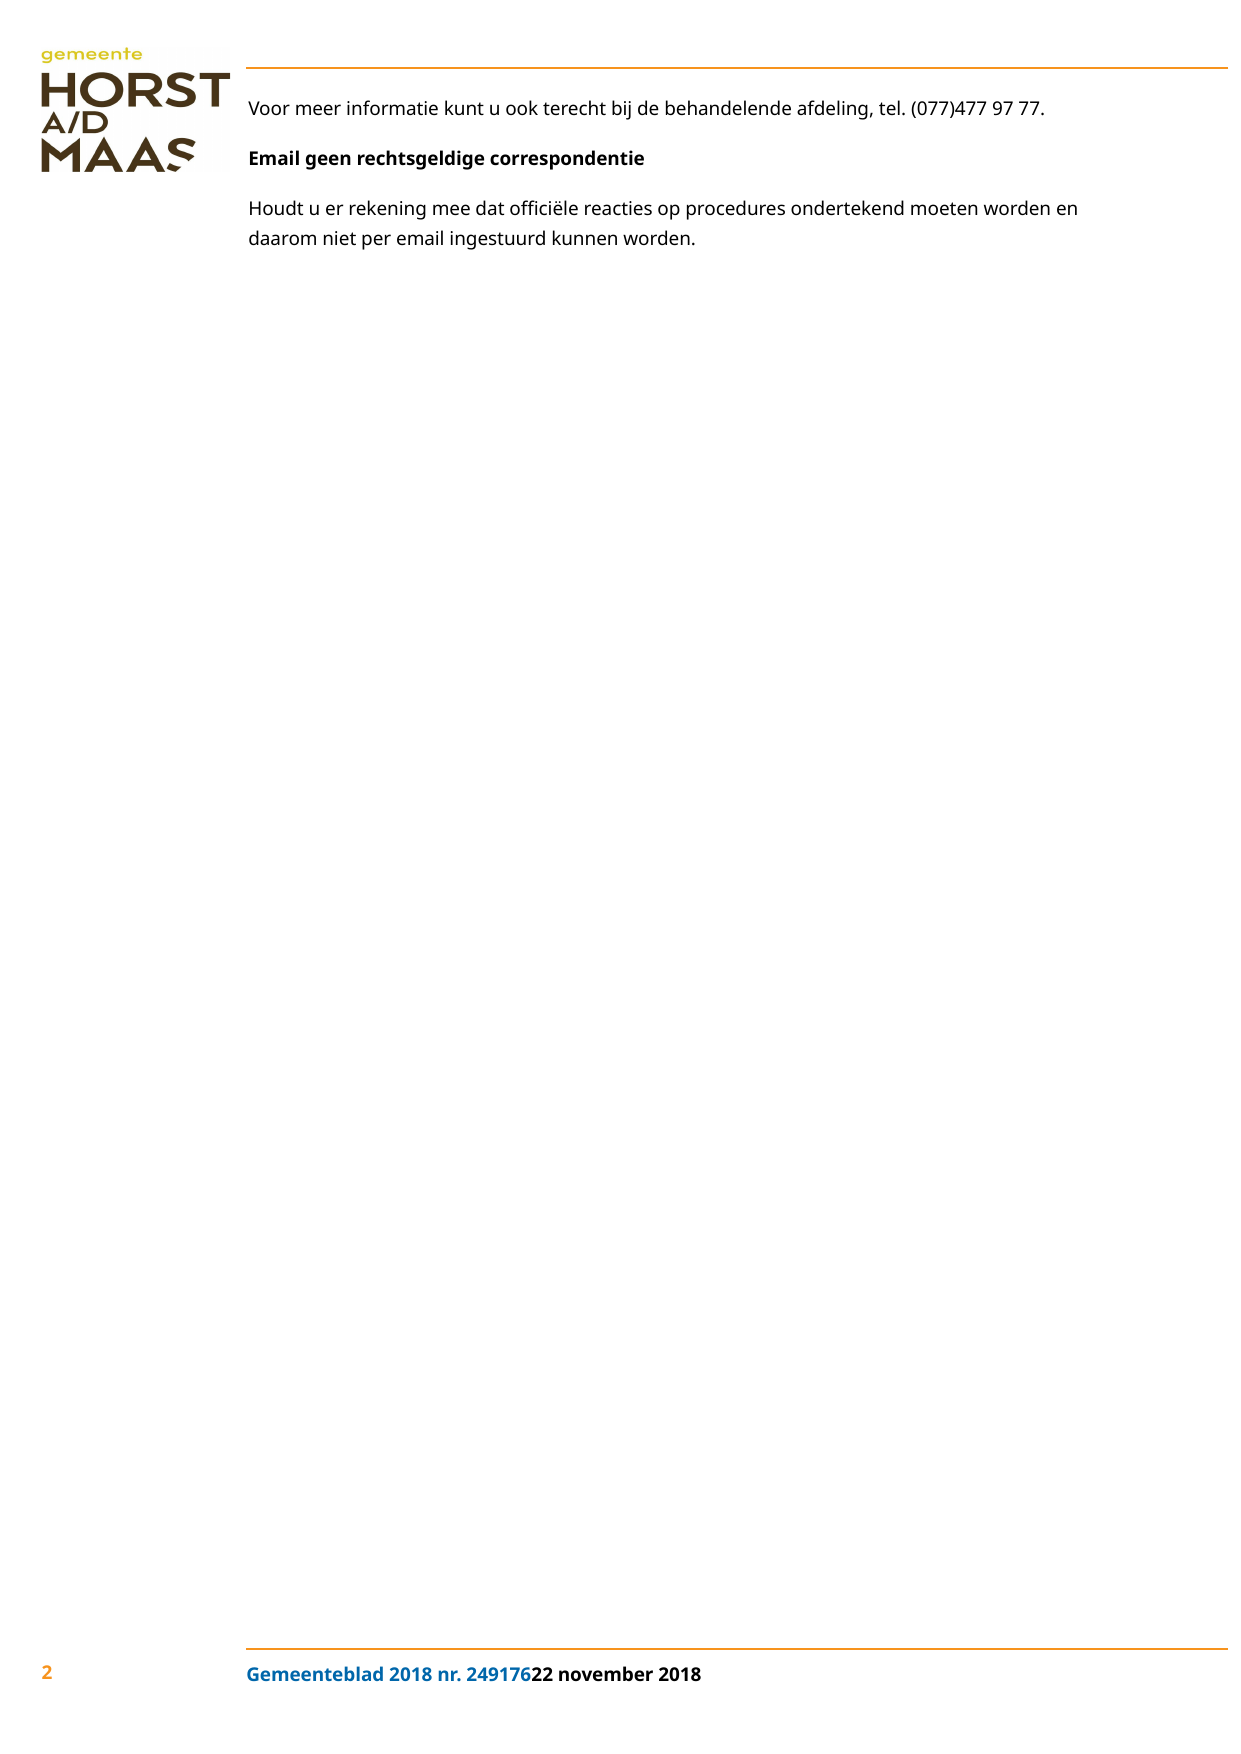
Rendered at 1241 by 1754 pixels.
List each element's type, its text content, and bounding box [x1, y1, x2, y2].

picture [41, 47, 231, 172]
text Voor meer informatie kunt u ook terecht bij de behandelende afdeling, tel. (077)477 97 77. [248, 95, 1152, 121]
text Email geen rechtsgeldige correspondentie [248, 145, 1152, 171]
text Houdt u er rekening mee dat officiële reacties op procedures ondertekend moeten worden en daarom niet per email ingestuurd kunnen worden. [248, 196, 1152, 251]
